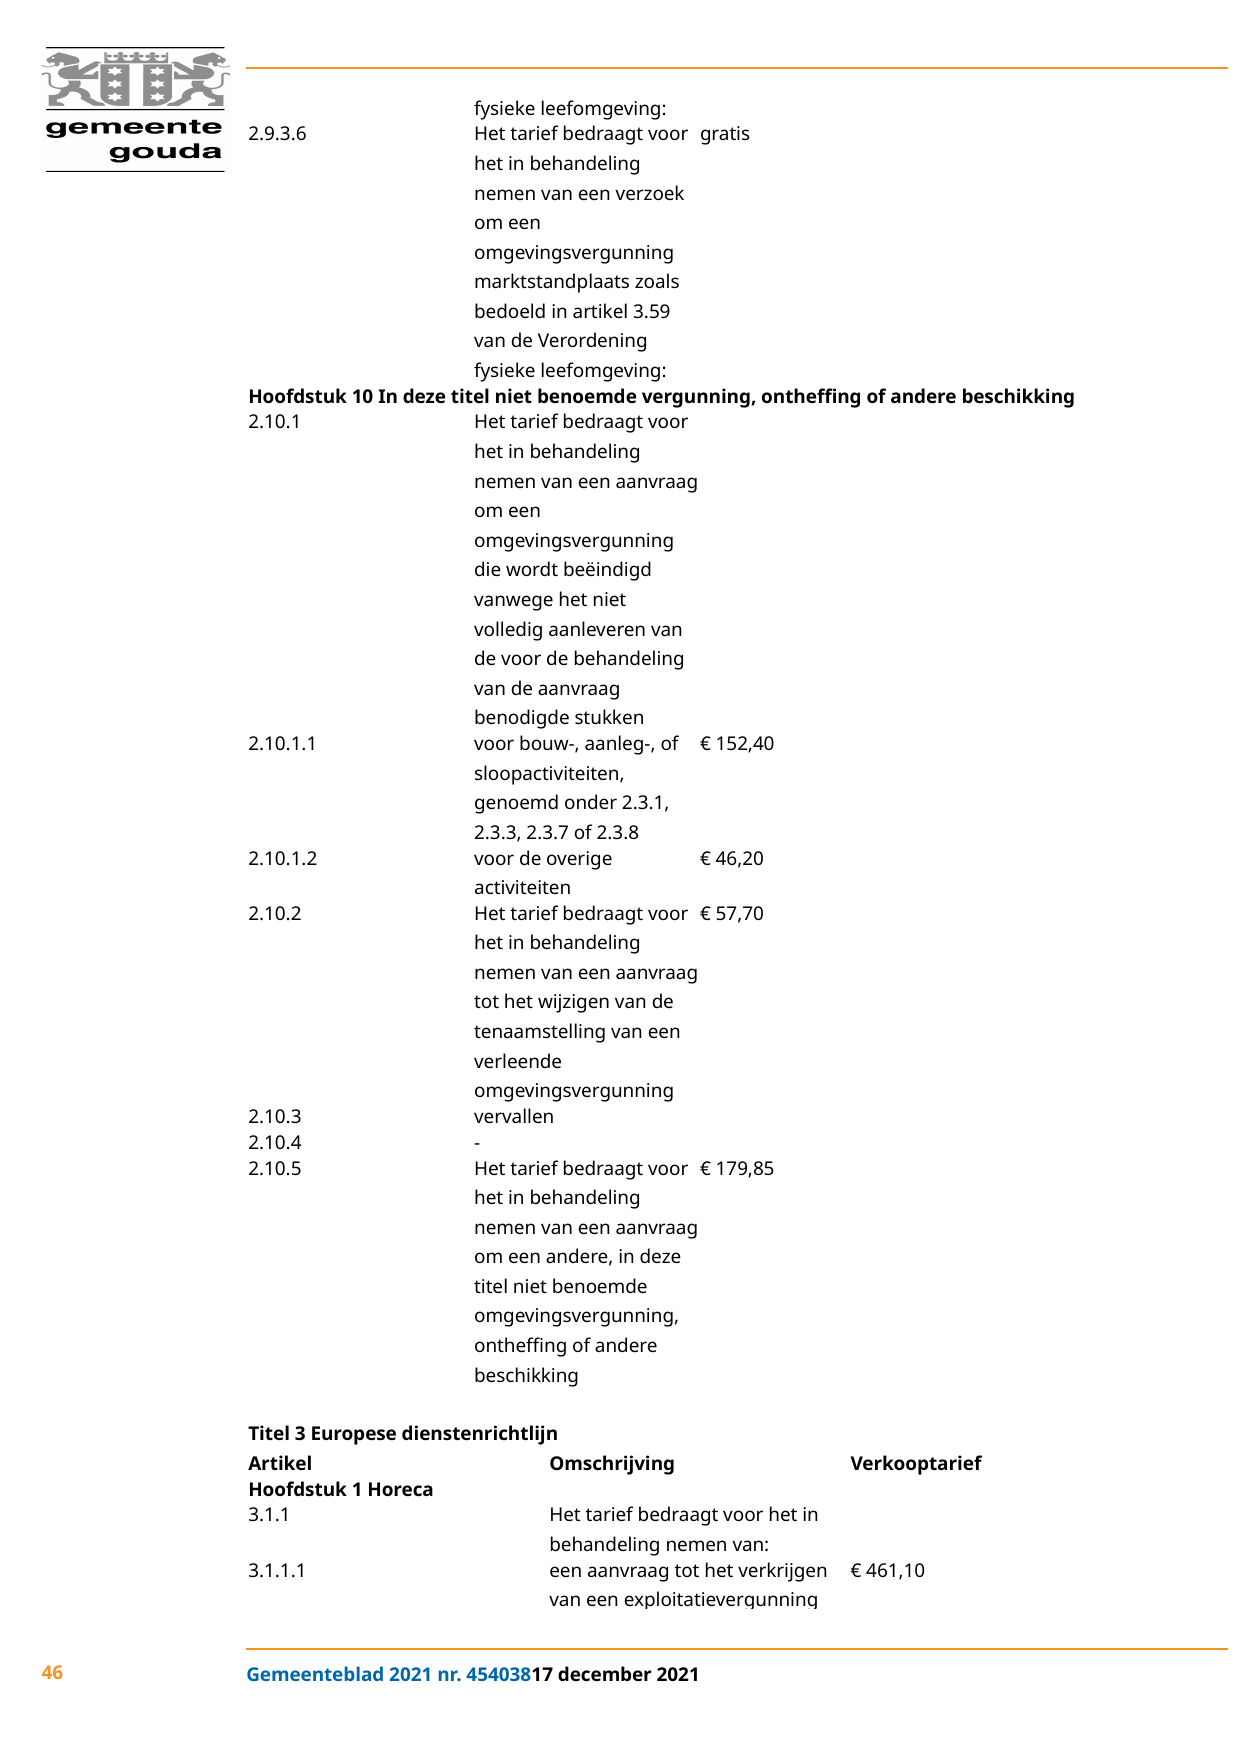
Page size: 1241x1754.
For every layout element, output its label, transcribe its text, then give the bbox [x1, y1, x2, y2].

table_cell [926, 1155, 1152, 1387]
table_cell Het tarief bedraagt voor het in behandeling nemen van een verzoek om een omgevingsvergunning marktstandplaats zoals bedoeld in artikel 3.59 van de Verordening fysieke leefomgeving: [474, 121, 700, 383]
table_cell Het tarief bedraagt voor het in behandeling nemen van een aanvraag om een andere, in deze titel niet benoemde omgevingsvergunning, ontheffing of andere beschikking [474, 1155, 700, 1387]
table_cell - [474, 1129, 700, 1155]
table_cell [926, 409, 1152, 730]
table_cell 3.1.1.1 [248, 1557, 549, 1608]
table_cell 2.10.3 [248, 1103, 474, 1129]
table_cell 3.1.1 [248, 1501, 549, 1557]
table_header Artikel [248, 1450, 549, 1476]
table_cell € 152,40 [700, 730, 926, 845]
table_cell 2.10.2 [248, 900, 474, 1103]
table_cell 2.10.5 [248, 1155, 474, 1387]
table_cell Het tarief bedraagt voor het in behandeling nemen van een aanvraag tot het wijzigen van de tenaamstelling van een verleende omgevingsvergunning [474, 900, 700, 1103]
table_cell 2.10.1.2 [248, 845, 474, 900]
table_cell [700, 95, 926, 121]
table_cell voor bouw-, aanleg-, of sloopactiviteiten, genoemd onder 2.3.1, 2.3.3, 2.3.7 of 2.3.8 [474, 730, 700, 845]
table_cell 2.10.4 [248, 1129, 474, 1155]
table_cell [700, 409, 926, 730]
table_cell Hoofdstuk 1 Horeca [248, 1476, 1152, 1501]
table_cell [248, 95, 474, 121]
text Titel 3 Europese dienstenrichtlijn [248, 1420, 1152, 1446]
table_cell 2.10.1.1 [248, 730, 474, 845]
picture [41, 47, 231, 172]
table_header Omschrijving [549, 1450, 850, 1476]
table_cell voor de overige activiteiten [474, 845, 700, 900]
table_cell [700, 1129, 926, 1155]
table_cell Het tarief bedraagt voor het in behandeling nemen van een aanvraag om een omgevingsvergunning die wordt beëindigd vanwege het niet volledig aanleveren van de voor de behandeling van de aanvraag benodigde stukken [474, 409, 700, 730]
table_cell Het tarief bedraagt voor het in behandeling nemen van: [549, 1501, 850, 1557]
table_cell vervallen [474, 1103, 700, 1129]
table_cell 2.10.1 [248, 409, 474, 730]
table_cell [926, 1103, 1152, 1129]
table_cell [926, 900, 1152, 1103]
table_cell gratis [700, 121, 926, 383]
table_cell € 57,70 [700, 900, 926, 1103]
table_cell een aanvraag tot het verkrijgen van een exploitatievergunning [549, 1557, 850, 1608]
table_cell [850, 1501, 1152, 1557]
table_cell € 46,20 [700, 845, 926, 900]
table_cell [926, 845, 1152, 900]
table_cell € 461,10 [850, 1557, 1152, 1608]
table_cell [926, 95, 1152, 121]
table_cell [926, 1129, 1152, 1155]
table_cell fysieke leefomgeving: [474, 95, 700, 121]
table_header Verkooptarief [850, 1450, 1152, 1476]
table_cell € 179,85 [700, 1155, 926, 1387]
table_cell 2.9.3.6 [248, 121, 474, 383]
table_cell [926, 121, 1152, 383]
table_cell Hoofdstuk 10 In deze titel niet benoemde vergunning, ontheffing of andere beschikking [248, 383, 1152, 409]
table_cell [926, 730, 1152, 845]
table_cell [700, 1103, 926, 1129]
